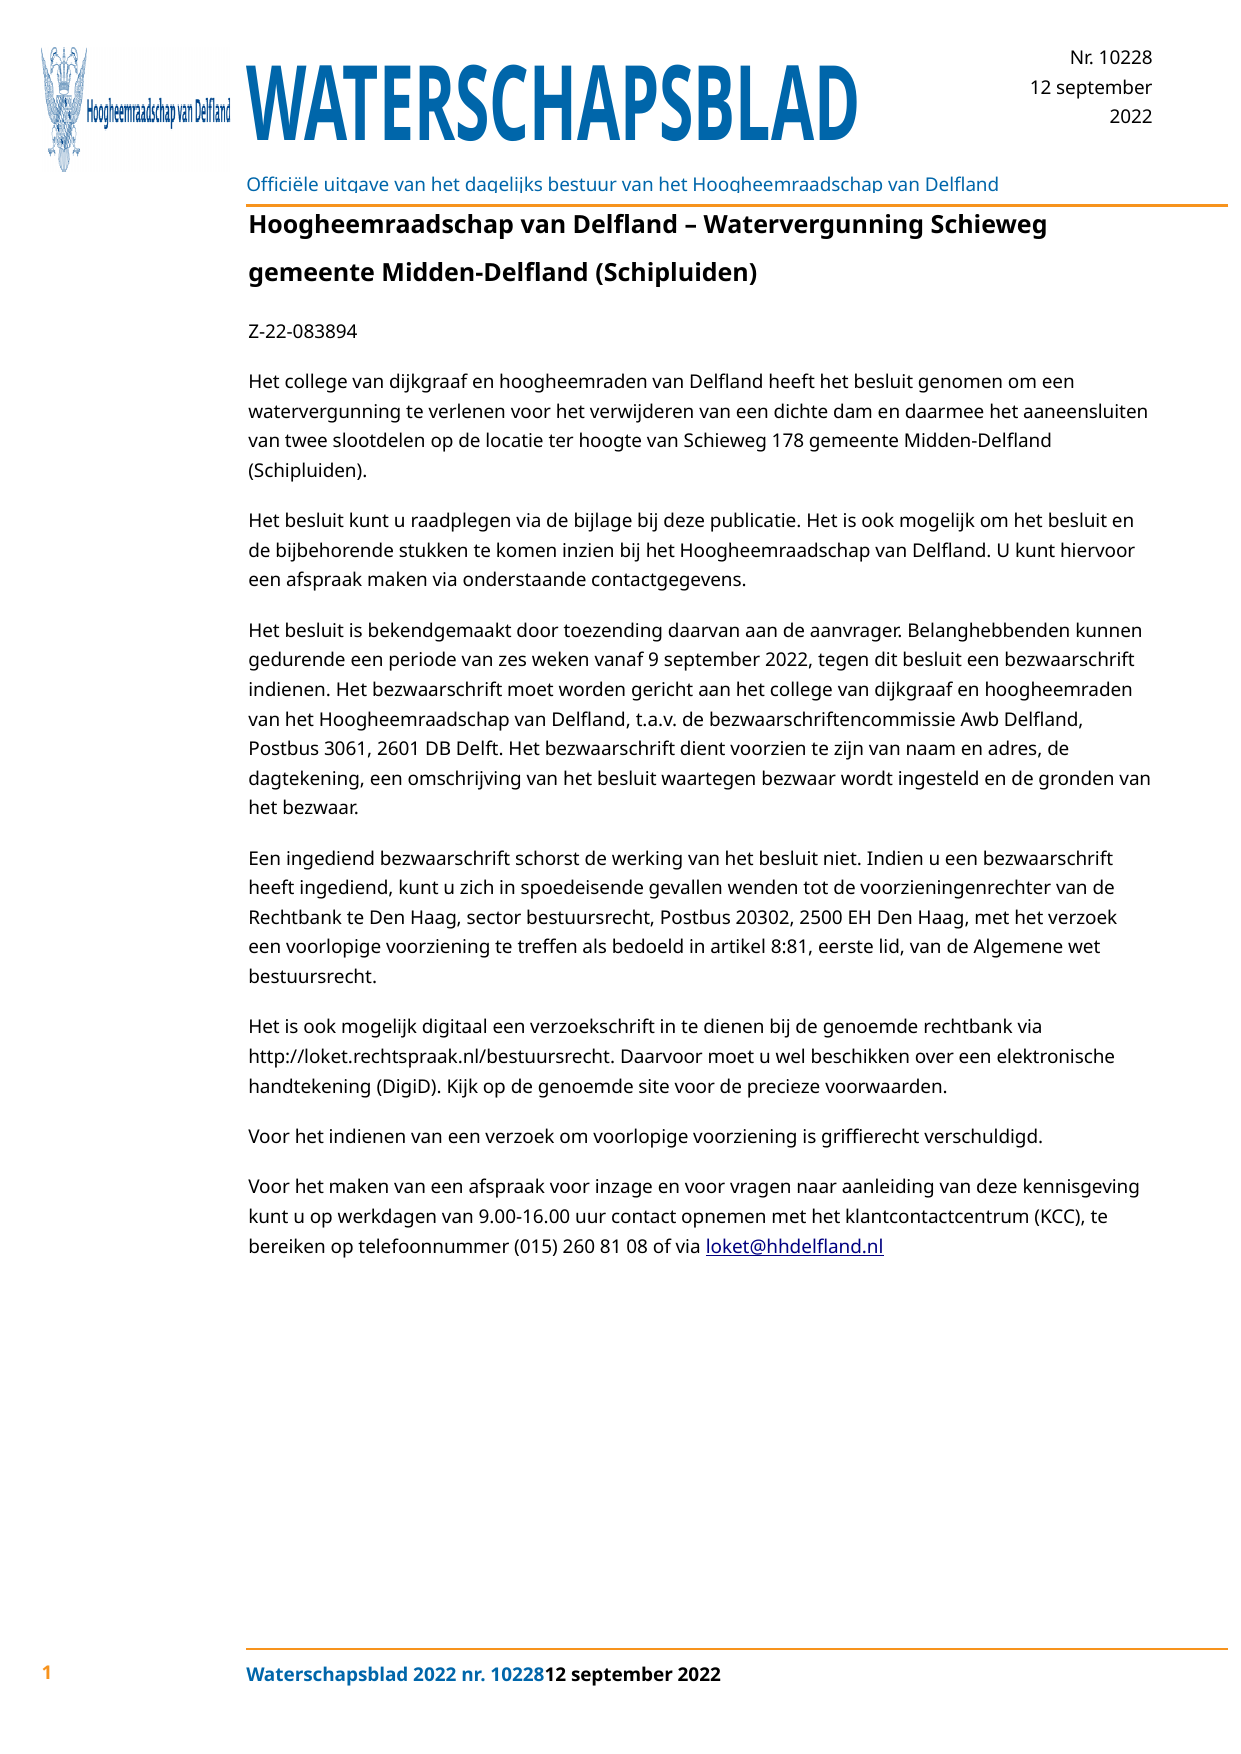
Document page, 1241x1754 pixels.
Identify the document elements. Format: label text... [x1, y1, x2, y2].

text Z-22-083894 [248, 318, 1152, 344]
text Het besluit is bekendgemaakt door toezending daarvan aan de aanvrager. Belanghebbenden kunnen gedurende een periode van zes weken vanaf 9 september 2022, tegen dit besluit een bezwaarschrift indienen. Het bezwaarschrift moet worden gericht aan het college van dijkgraaf en hoogheemraden van het Hoogheemraadschap van Delfland, t.a.v. de bezwaarschriftencommissie Awb Delfland, Postbus 3061, 2601 DB Delft. Het bezwaarschrift dient voorzien te zijn van naam en adres, de dagtekening, een omschrijving van het besluit waartegen bezwaar wordt ingesteld en de gronden van het bezwaar. [248, 617, 1152, 820]
text Hoogheemraadschap van Delfland – Watervergunning Schieweg gemeente Midden-Delfland (Schipluiden) [248, 207, 1152, 288]
picture [41, 47, 231, 172]
text Voor het indienen van een verzoek om voorlopige voorziening is griffierecht verschuldigd. [248, 1123, 1152, 1149]
text Een ingediend bezwaarschrift schorst de werking van het besluit niet. Indien u een bezwaarschrift heeft ingediend, kunt u zich in spoedeisende gevallen wenden tot de voorzieningenrechter van de Rechtbank te Den Haag, sector bestuursrecht, Postbus 20302, 2500 EH Den Haag, met het verzoek een voorlopige voorziening te treffen als bedoeld in artikel 8:81, eerste lid, van de Algemene wet bestuursrecht. [248, 845, 1152, 989]
text Voor het maken van een afspraak voor inzage en voor vragen naar aanleiding van deze kennisgeving kunt u op werkdagen van 9.00-16.00 uur contact opnemen met het klantcontactcentrum (KCC), te bereiken op telefoonnummer (015) 260 81 08 of via loket@hhdelfland.nl [248, 1174, 1152, 1259]
text Het is ook mogelijk digitaal een verzoekschrift in te dienen bij de genoemde rechtbank via http://loket.rechtspraak.nl/bestuursrecht. Daarvoor moet u wel beschikken over een elektronische handtekening (DigiD). Kijk op de genoemde site voor de precieze voorwaarden. [248, 1014, 1152, 1099]
text Het besluit kunt u raadplegen via de bijlage bij deze publicatie. Het is ook mogelijk om het besluit en de bijbehorende stukken te komen inzien bij het Hoogheemraadschap van Delfland. U kunt hiervoor een afspraak maken via onderstaande contactgegevens. [248, 507, 1152, 592]
text Het college van dijkgraaf en hoogheemraden van Delfland heeft het besluit genomen om een watervergunning te verlenen voor het verwijderen van een dichte dam en daarmee het aaneensluiten van twee slootdelen op de locatie ter hoogte van Schieweg 178 gemeente Midden-Delfland (Schipluiden). [248, 368, 1152, 483]
